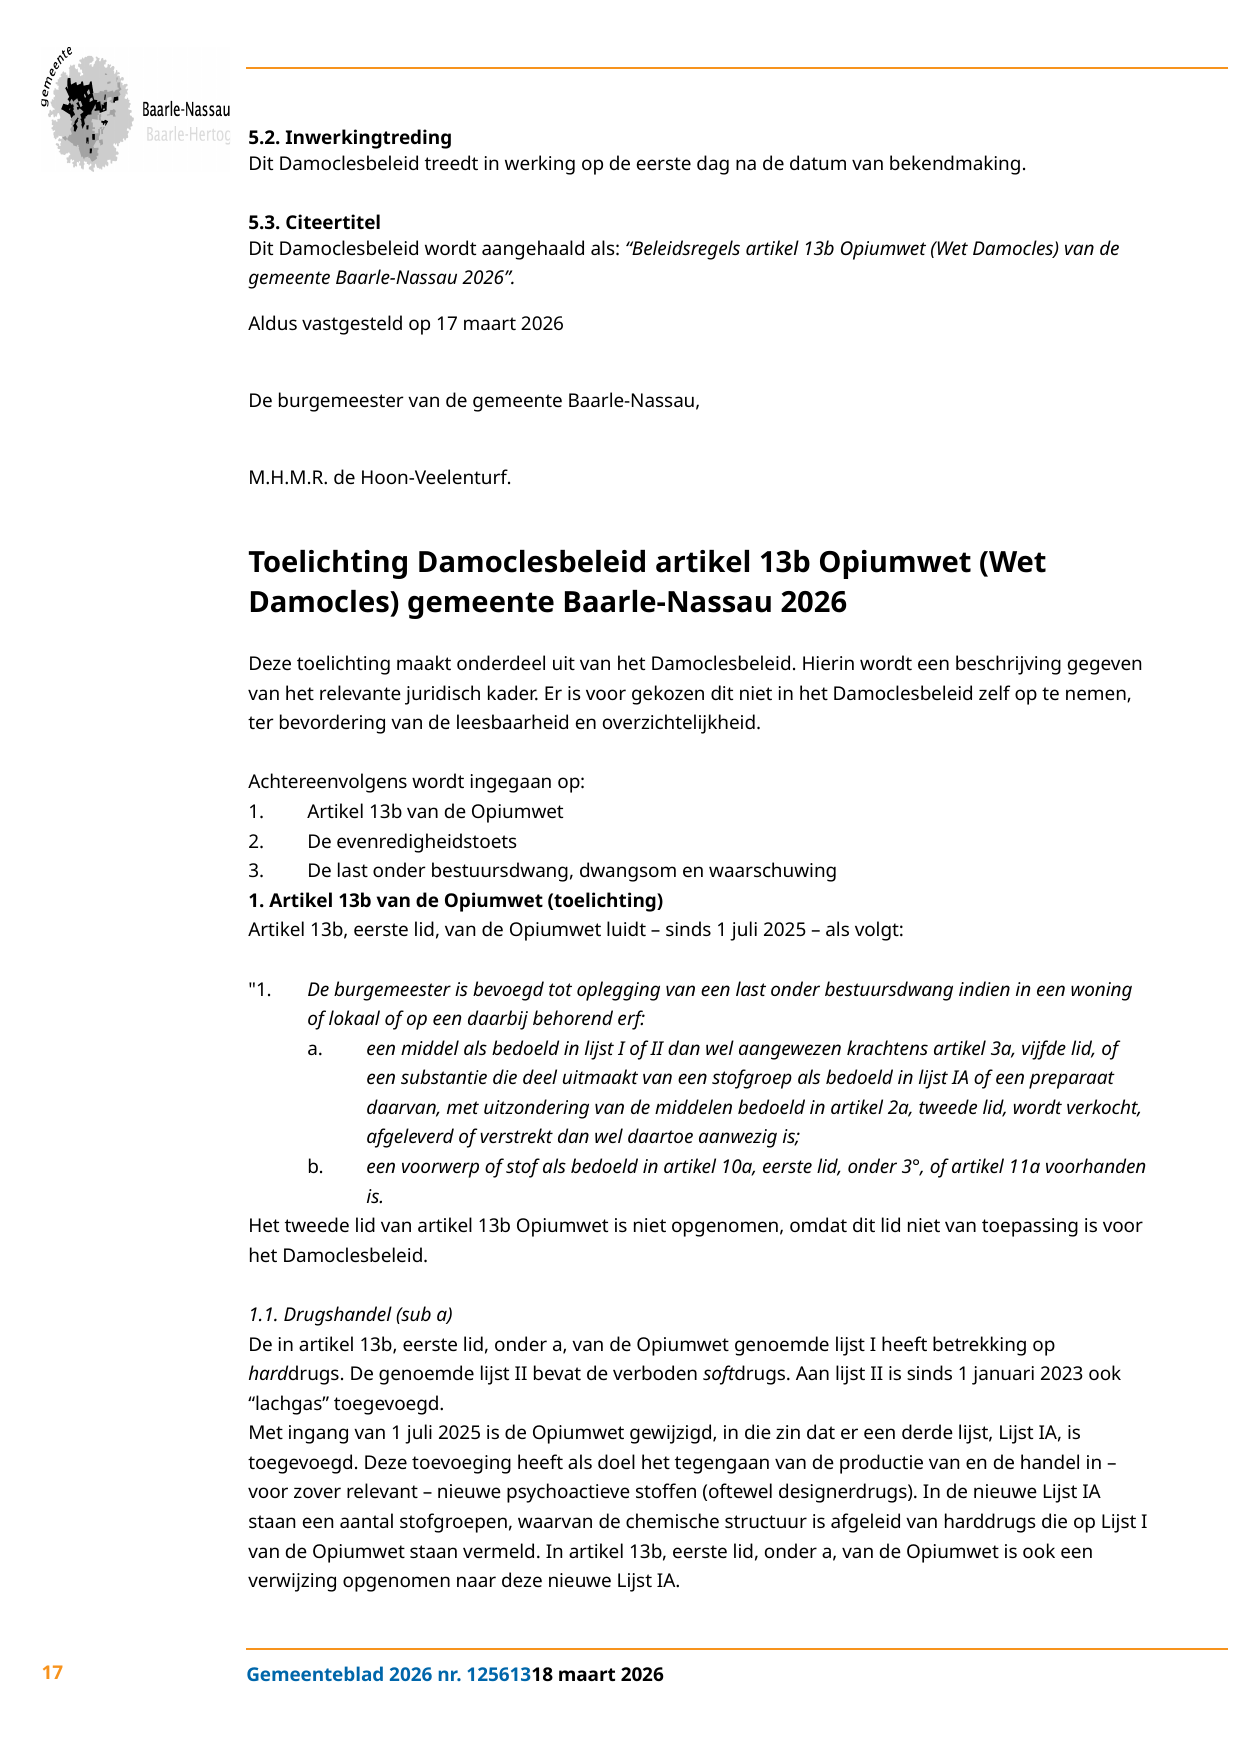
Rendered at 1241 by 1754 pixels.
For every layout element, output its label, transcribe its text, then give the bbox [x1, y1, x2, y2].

text Achtereenvolgens wordt ingegaan op: [248, 769, 1152, 794]
text Dit Damoclesbeleid treedt in werking op de eerste dag na de datum van bekendmaking. [248, 150, 1152, 176]
list De last onder bestuursdwang, dwangsom en waarschuwing [248, 857, 1152, 883]
picture [41, 47, 231, 172]
text 5.2. Inwerkingtreding [248, 124, 1152, 150]
text M.H.M.R. de Hoon-Veelenturf. [248, 464, 1152, 490]
list een middel als bedoeld in lijst I of II dan wel aangewezen krachtens artikel 3a, vijfde lid, of een substantie die deel uitmaakt van een stofgroep als bedoeld in lijst IA of een preparaat daarvan, met uitzondering van de middelen bedoeld in artikel 2a, tweede lid, wordt verkocht, afgeleverd of verstrekt dan wel daartoe aanwezig is; [307, 1035, 1152, 1149]
text 5.3. Citeertitel [248, 209, 1152, 235]
text Artikel 13b, eerste lid, van de Opiumwet luidt – sinds 1 juli 2025 – als volgt: [248, 917, 1152, 942]
text Aldus vastgesteld op 17 maart 2026 [248, 310, 1152, 336]
text 1. Artikel 13b van de Opiumwet (toelichting) [248, 887, 1152, 913]
list De evenredigheidstoets [248, 828, 1152, 853]
text De burgemeester van de gemeente Baarle-Nassau, [248, 387, 1152, 413]
text 1.1. Drugshandel (sub a) [248, 1301, 1152, 1327]
text Deze toelichting maakt onderdeel uit van het Damoclesbeleid. Hierin wordt een beschrijving gegeven van het relevante juridisch kader. Er is voor gekozen dit niet in het Damoclesbeleid zelf op te nemen, ter bevordering van de leesbaarheid en overzichtelijkheid. [248, 650, 1152, 735]
text Met ingang van 1 juli 2025 is de Opiumwet gewijzigd, in die zin dat er een derde lijst, Lijst IA, is toegevoegd. Deze toevoeging heeft als doel het tegengaan van de productie van en de handel in – voor zover relevant – nieuwe psychoactieve stoffen (oftewel designerdrugs). In de nieuwe Lijst IA staan een aantal stofgroepen, waarvan de chemische structuur is afgeleid van harddrugs die op Lijst I van de Opiumwet staan vermeld. In artikel 13b, eerste lid, onder a, van de Opiumwet is ook een verwijzing opgenomen naar deze nieuwe Lijst IA. [248, 1419, 1152, 1593]
list Artikel 13b van de Opiumwet [248, 798, 1152, 824]
list De burgemeester is bevoegd tot oplegging van een last onder bestuursdwang indien in een woning of lokaal of op een daarbij behorend erf: [248, 976, 1152, 1031]
text Toelichting Damoclesbeleid artikel 13b Opiumwet (Wet Damocles) gemeente Baarle-Nassau 2026 [248, 542, 1152, 621]
list een voorwerp of stof als bedoeld in artikel 10a, eerste lid, onder 3°, of artikel 11a voorhanden is. [307, 1153, 1152, 1208]
text Dit Damoclesbeleid wordt aangehaald als: “Beleidsregels artikel 13b Opiumwet (Wet Damocles) van de gemeente Baarle-Nassau 2026”. [248, 235, 1152, 290]
text De in artikel 13b, eerste lid, onder a, van de Opiumwet genoemde lijst I heeft betrekking op harddrugs. De genoemde lijst II bevat de verboden softdrugs. Aan lijst II is sinds 1 januari 2023 ook “lachgas” toegevoegd. [248, 1331, 1152, 1416]
text Het tweede lid van artikel 13b Opiumwet is niet opgenomen, omdat dit lid niet van toepassing is voor het Damoclesbeleid. [248, 1212, 1152, 1268]
